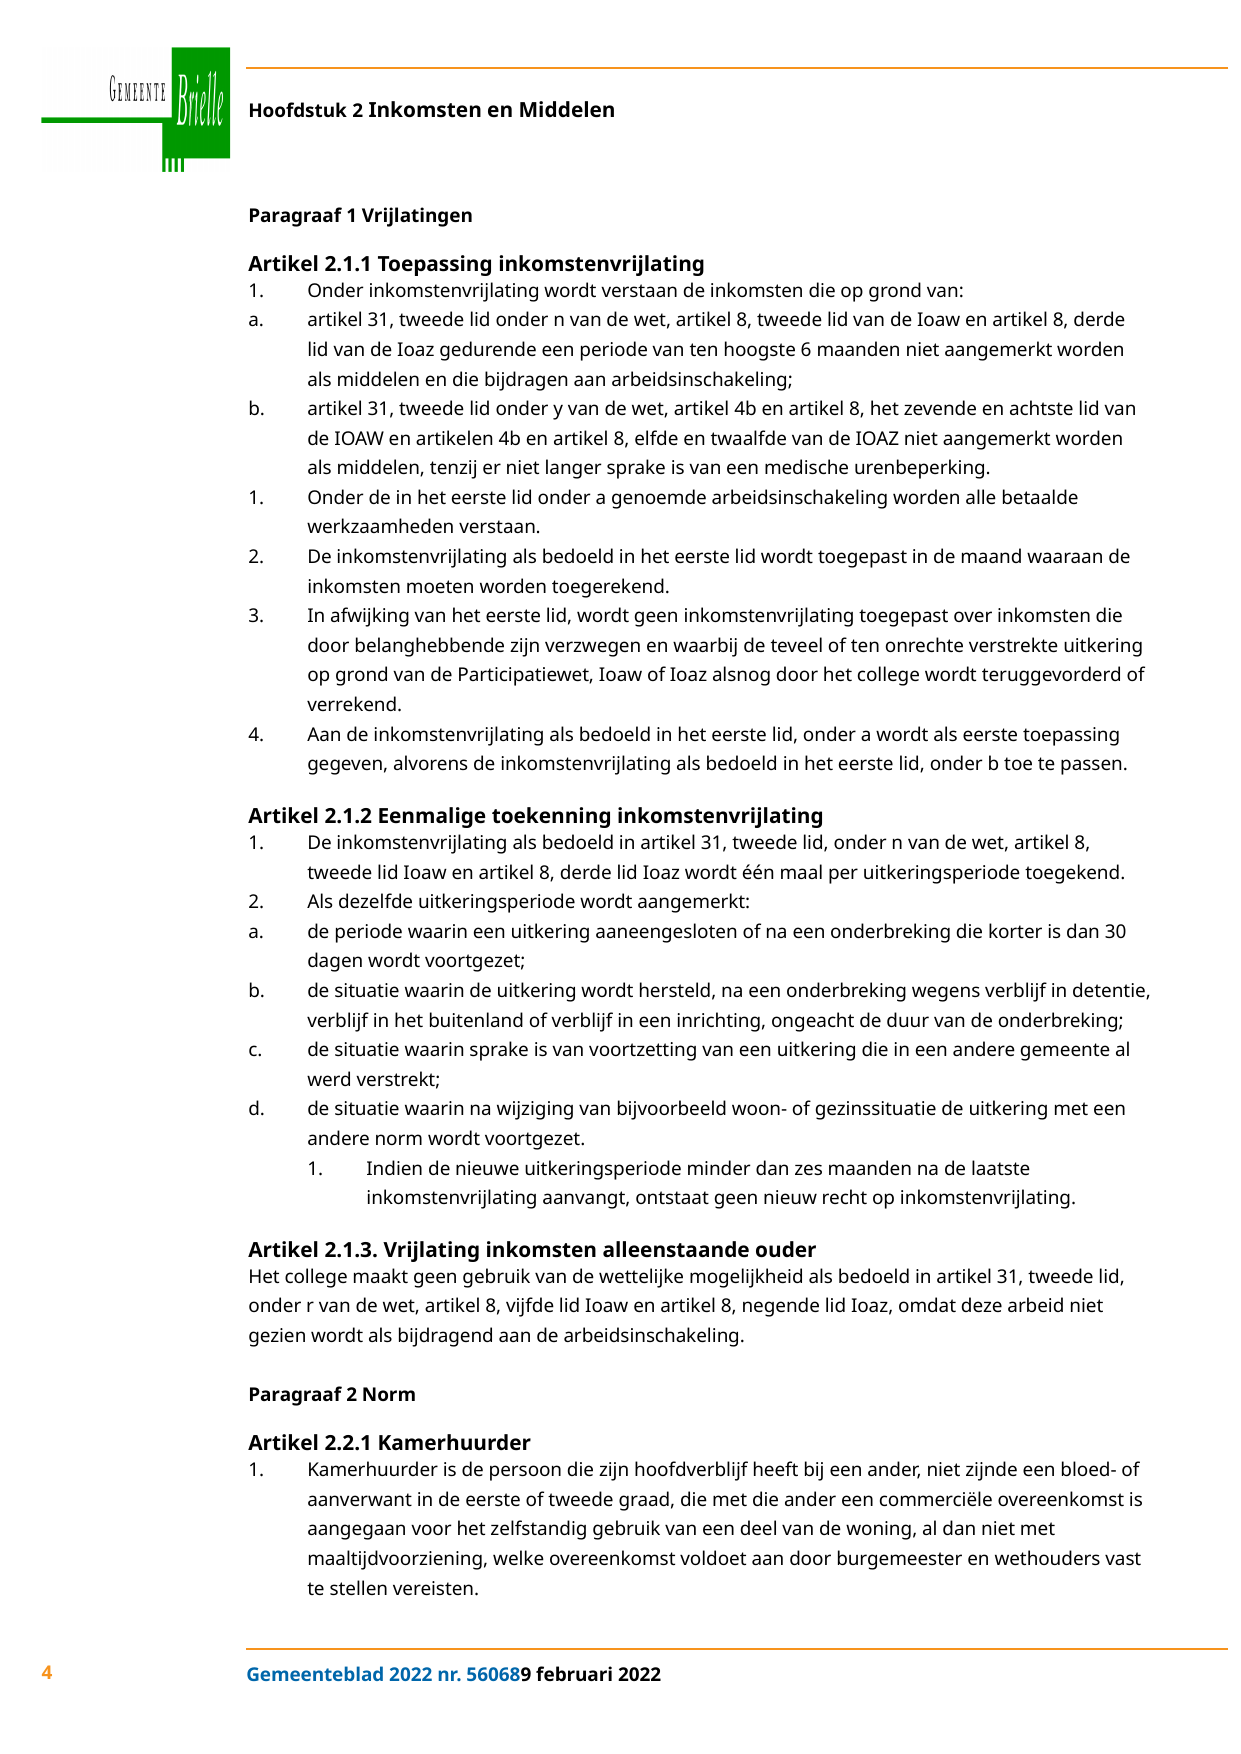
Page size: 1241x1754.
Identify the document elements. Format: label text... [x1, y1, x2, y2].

list artikel 31, tweede lid onder n van de wet, artikel 8, tweede lid van de Ioaw en artikel 8, derde lid van de Ioaz gedurende een periode van ten hoogste 6 maanden niet aangemerkt worden als middelen en die bijdragen aan arbeidsinschakeling; [248, 307, 1152, 392]
list de situatie waarin sprake is van voortzetting van een uitkering die in een andere gemeente al werd verstrekt; [248, 1036, 1152, 1092]
list de periode waarin een uitkering aaneengesloten of na een onderbreking die korter is dan 30 dagen wordt voortgezet; [248, 918, 1152, 973]
text Het college maakt geen gebruik van de wettelijke mogelijkheid als bedoeld in artikel 31, tweede lid, onder r van de wet, artikel 8, vijfde lid Ioaw en artikel 8, negende lid Ioaz, omdat deze arbeid niet gezien wordt als bijdragend aan de arbeidsinschakeling. [248, 1263, 1152, 1348]
picture [41, 47, 231, 172]
list de situatie waarin na wijziging van bijvoorbeeld woon- of gezinssituatie de uitkering met een andere norm wordt voortgezet. [248, 1096, 1152, 1151]
text Artikel 2.2.1 Kamerhuurder [248, 1428, 1152, 1456]
list De inkomstenvrijlating als bedoeld in artikel 31, tweede lid, onder n van de wet, artikel 8, tweede lid Ioaw en artikel 8, derde lid Ioaz wordt één maal per uitkeringsperiode toegekend. [248, 829, 1152, 884]
text Paragraaf 2 Norm [248, 1381, 1152, 1407]
list Kamerhuurder is de persoon die zijn hoofdverblijf heeft bij een ander, niet zijnde een bloed- of aanverwant in de eerste of tweede graad, die met die ander een commerciële overeenkomst is aangegaan voor het zelfstandig gebruik van een deel van de woning, al dan niet met maaltijdvoorziening, welke overeenkomst voldoet aan door burgemeester en wethouders vast te stellen vereisten. [248, 1456, 1152, 1601]
list Onder de in het eerste lid onder a genoemde arbeidsinschakeling worden alle betaalde werkzaamheden verstaan. [248, 484, 1152, 539]
text Artikel 2.1.1 Toepassing inkomstenvrijlating [248, 249, 1152, 277]
list In afwijking van het eerste lid, wordt geen inkomstenvrijlating toegepast over inkomsten die door belanghebbende zijn verzwegen en waarbij de teveel of ten onrechte verstrekte uitkering op grond van de Participatiewet, Ioaw of Ioaz alsnog door het college wordt teruggevorderd of verrekend. [248, 602, 1152, 717]
list Onder inkomstenvrijlating wordt verstaan de inkomsten die op grond van: [248, 277, 1152, 303]
list Aan de inkomstenvrijlating als bedoeld in het eerste lid, onder a wordt als eerste toepassing gegeven, alvorens de inkomstenvrijlating als bedoeld in het eerste lid, onder b toe te passen. [248, 721, 1152, 776]
text Artikel 2.1.2 Eenmalige toekenning inkomstenvrijlating [248, 801, 1152, 829]
list De inkomstenvrijlating als bedoeld in het eerste lid wordt toegepast in de maand waaraan de inkomsten moeten worden toegerekend. [248, 543, 1152, 599]
list Indien de nieuwe uitkeringsperiode minder dan zes maanden na de laatste inkomstenvrijlating aanvangt, ontstaat geen nieuw recht op inkomstenvrijlating. [307, 1155, 1152, 1210]
list artikel 31, tweede lid onder y van de wet, artikel 4b en artikel 8, het zevende en achtste lid van de IOAW en artikelen 4b en artikel 8, elfde en twaalfde van de IOAZ niet aangemerkt worden als middelen, tenzij er niet langer sprake is van een medische urenbeperking. [248, 395, 1152, 480]
text Artikel 2.1.3. Vrijlating inkomsten alleenstaande ouder [248, 1235, 1152, 1263]
text Hoofdstuk 2 Inkomsten en Middelen [248, 95, 1152, 123]
list de situatie waarin de uitkering wordt hersteld, na een onderbreking wegens verblijf in detentie, verblijf in het buitenland of verblijf in een inrichting, ongeacht de duur van de onderbreking; [248, 977, 1152, 1032]
text Paragraaf 1 Vrijlatingen [248, 202, 1152, 228]
list Als dezelfde uitkeringsperiode wordt aangemerkt: [248, 888, 1152, 914]
